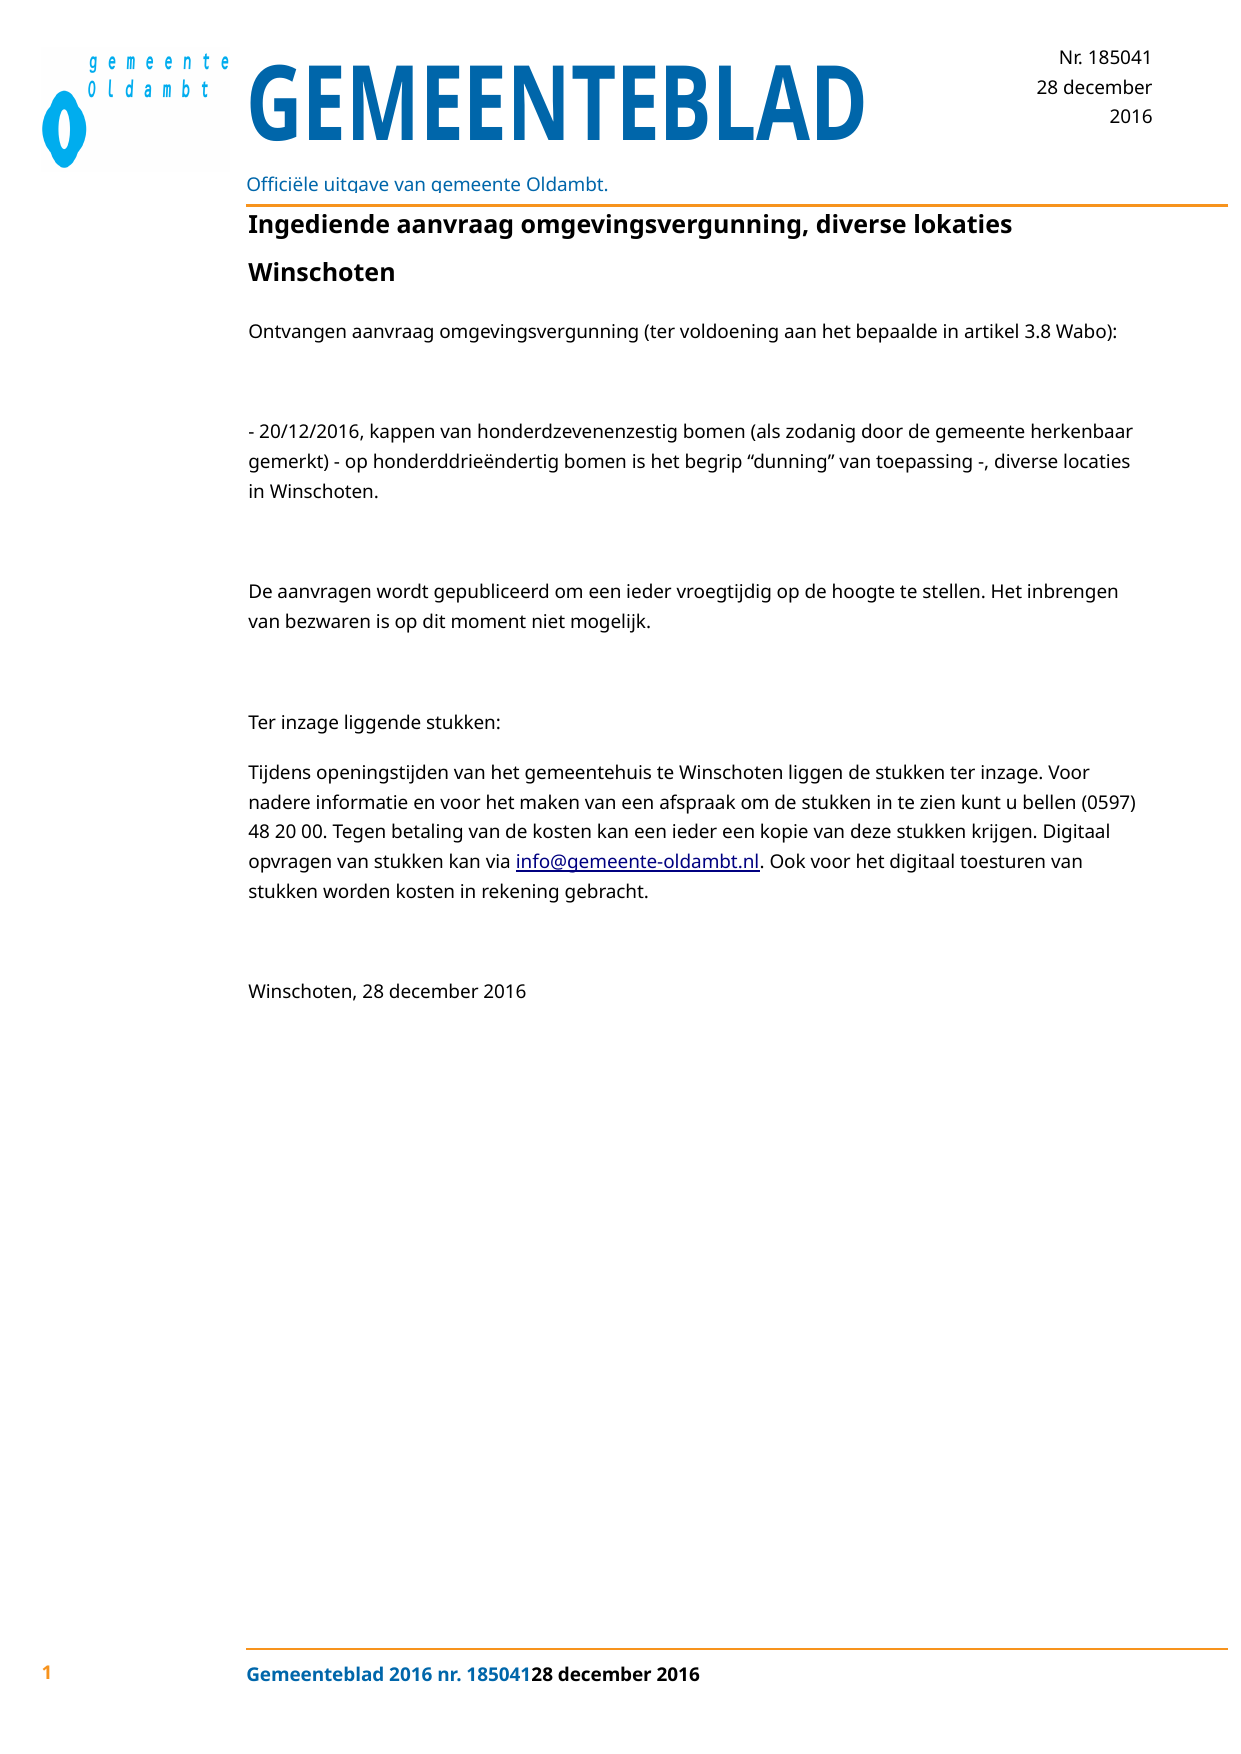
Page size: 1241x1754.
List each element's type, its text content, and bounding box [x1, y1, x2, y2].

text Tijdens openingstijden van het gemeentehuis te Winschoten liggen de stukken ter inzage. Voor nadere informatie en voor het maken van een afspraak om de stukken in te zien kunt u bellen (0597) 48 20 00. Tegen betaling van de kosten kan een ieder een kopie van deze stukken krijgen. Digitaal opvragen van stukken kan via info@gemeente-oldambt.nl. Ook voor het digitaal toesturen van stukken worden kosten in rekening gebracht. [248, 759, 1152, 904]
text Winschoten, 28 december 2016 [248, 979, 1152, 1004]
picture [41, 47, 231, 172]
text - 20/12/2016, kappen van honderdzevenenzestig bomen (als zodanig door de gemeente herkenbaar gemerkt) - op honderddrieëndertig bomen is het begrip “dunning” van toepassing -, diverse locaties in Winschoten. [248, 419, 1152, 504]
text Ter inzage liggende stukken: [248, 709, 1152, 735]
text Ingediende aanvraag omgevingsvergunning, diverse lokaties Winschoten [248, 207, 1152, 288]
text De aanvragen wordt gepubliceerd om een ieder vroegtijdig op de hoogte te stellen. Het inbrengen van bezwaren is op dit moment niet mogelijk. [248, 579, 1152, 634]
text Ontvangen aanvraag omgevingsvergunning (ter voldoening aan het bepaalde in artikel 3.8 Wabo): [248, 318, 1152, 344]
